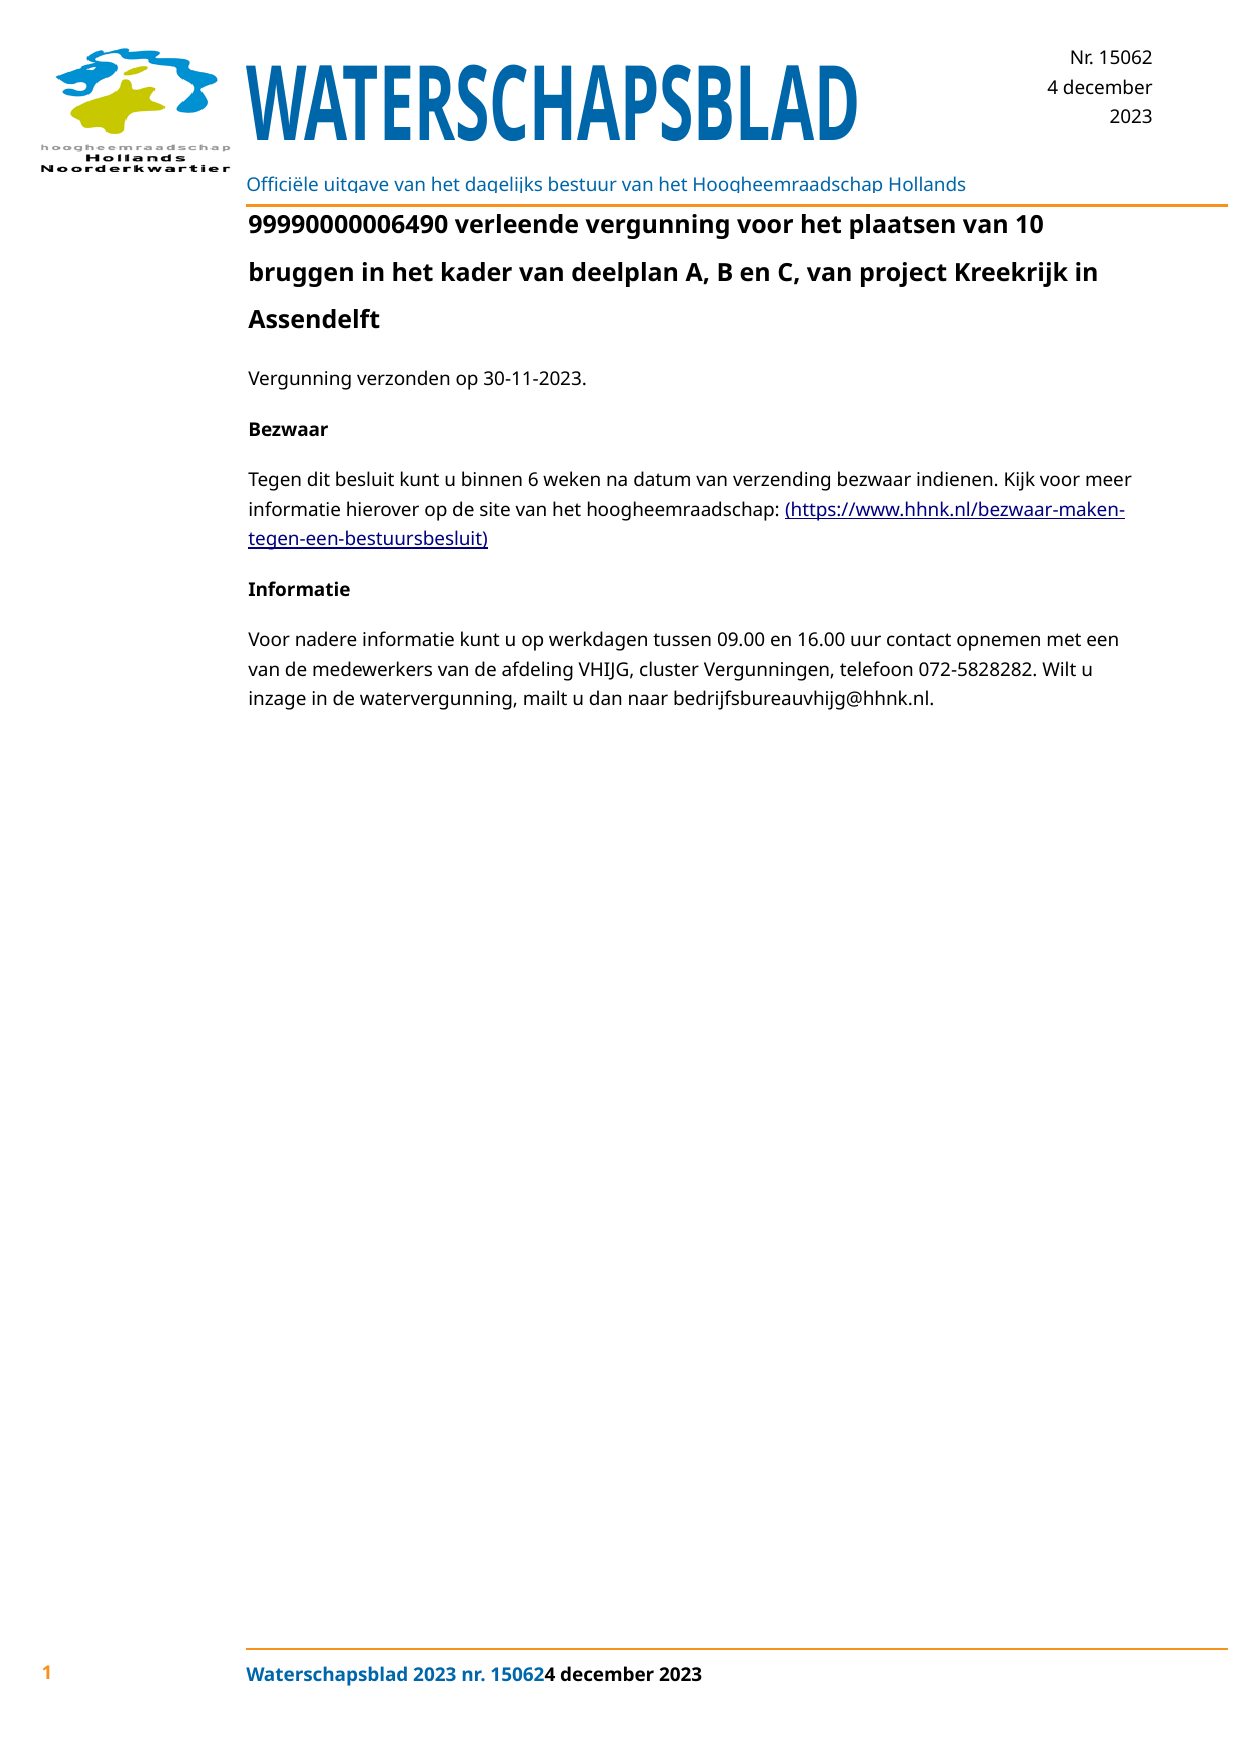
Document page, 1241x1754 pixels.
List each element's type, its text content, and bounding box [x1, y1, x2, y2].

text Bezwaar [248, 416, 1152, 442]
text Tegen dit besluit kunt u binnen 6 weken na datum van verzending bezwaar indienen. Kijk voor meer informatie hierover op de site van het hoogheemraadschap: (https://www.hhnk.nl/bezwaar-maken-tegen-een-bestuursbesluit) [248, 466, 1152, 551]
text 99990000006490 verleende vergunning voor het plaatsen van 10 bruggen in het kader van deelplan A, B en C, van project Kreekrijk in Assendelft [248, 207, 1152, 336]
picture [41, 47, 231, 172]
text Vergunning verzonden op 30-11-2023. [248, 366, 1152, 391]
text Voor nadere informatie kunt u op werkdagen tussen 09.00 en 16.00 uur contact opnemen met een van de medewerkers van de afdeling VHIJG, cluster Vergunningen, telefoon 072-5828282. Wilt u inzage in de watervergunning, mailt u dan naar bedrijfsbureauvhijg@hhnk.nl. [248, 626, 1152, 711]
text Informatie [248, 576, 1152, 602]
